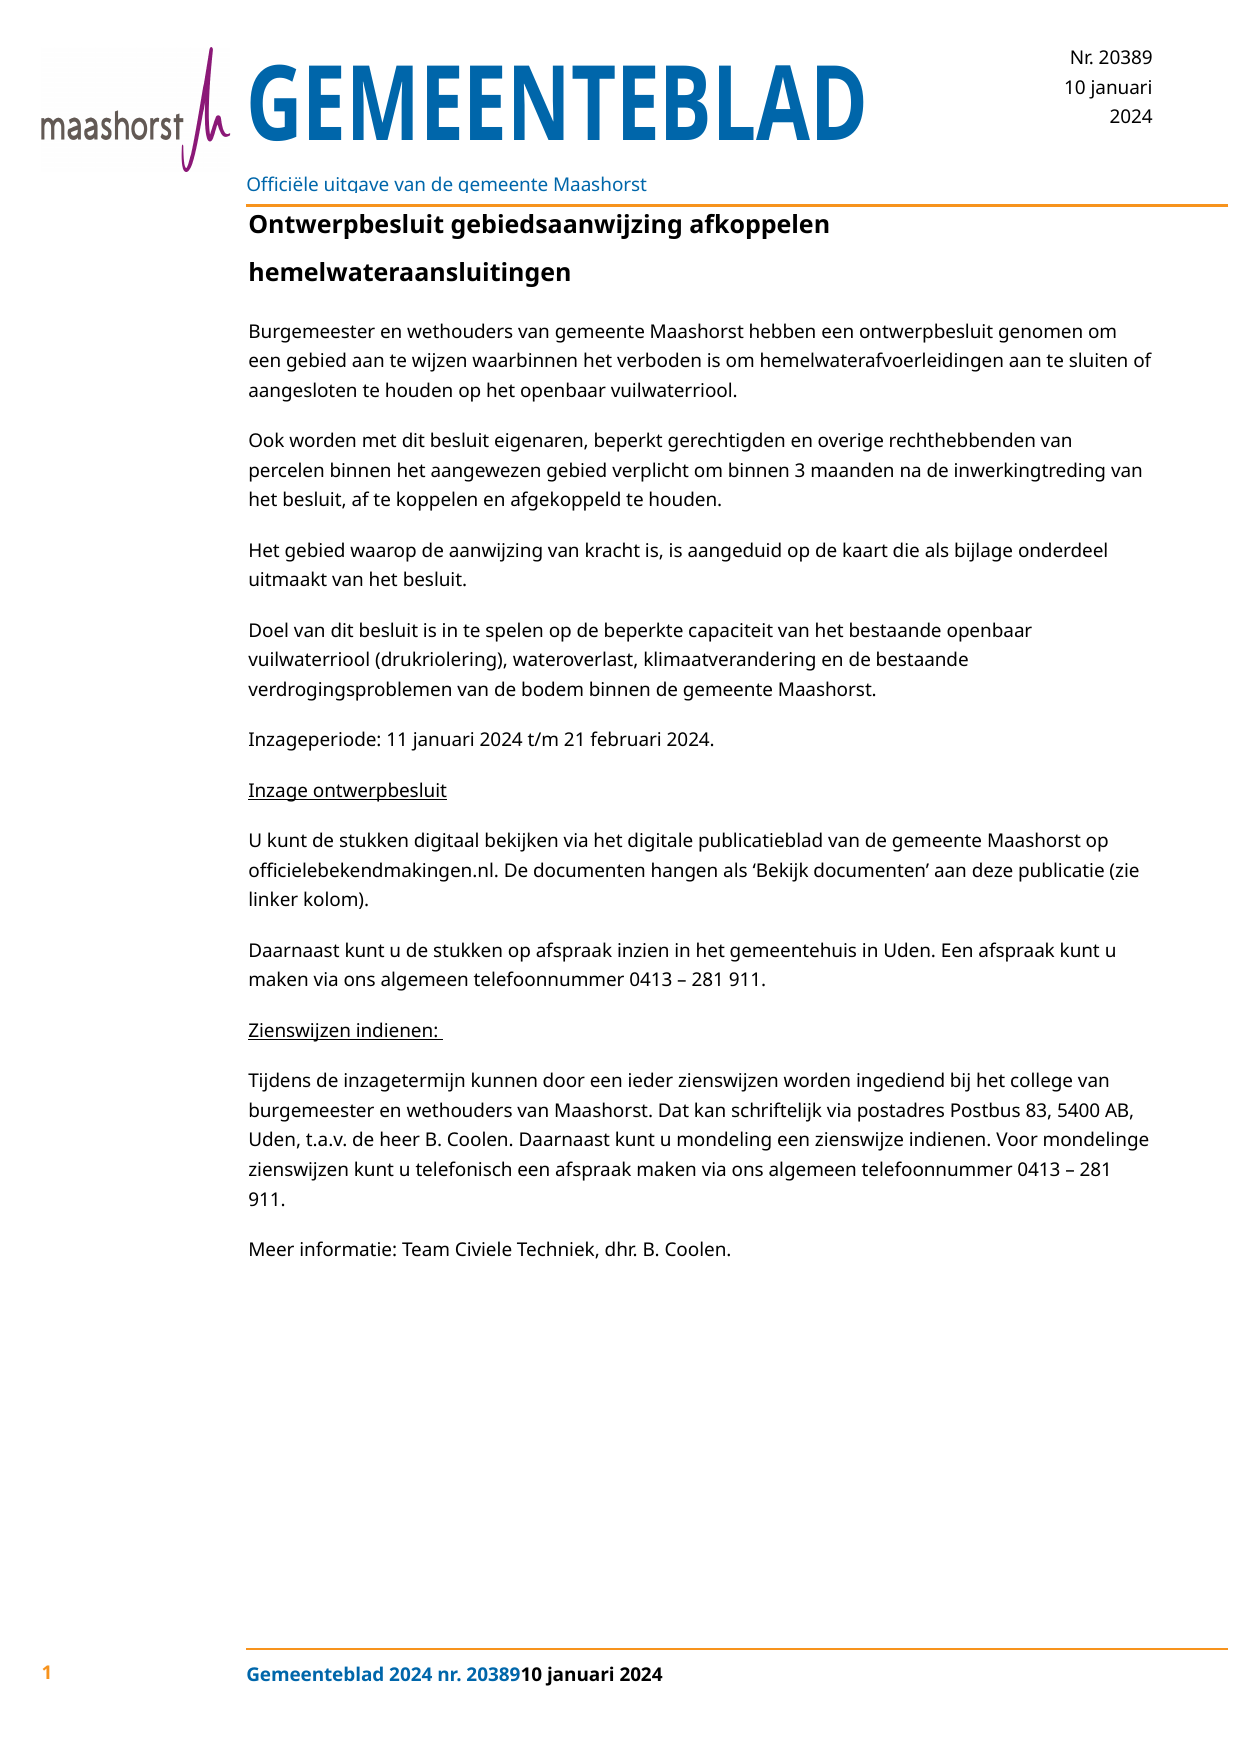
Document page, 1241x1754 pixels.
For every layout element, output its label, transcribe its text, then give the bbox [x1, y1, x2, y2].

text Burgemeester en wethouders van gemeente Maashorst hebben een ontwerpbesluit genomen om een gebied aan te wijzen waarbinnen het verboden is om hemelwaterafvoerleidingen aan te sluiten of aangesloten te houden op het openbaar vuilwaterriool. [248, 318, 1152, 403]
text Tijdens de inzagetermijn kunnen door een ieder zienswijzen worden ingediend bij het college van burgemeester en wethouders van Maashorst. Dat kan schriftelijk via postadres Postbus 83, 5400 AB, Uden, t.a.v. de heer B. Coolen. Daarnaast kunt u mondeling een zienswijze indienen. Voor mondelinge zienswijzen kunt u telefonisch een afspraak maken via ons algemeen telefoonnummer 0413 – 281 911. [248, 1067, 1152, 1212]
text Het gebied waarop de aanwijzing van kracht is, is aangeduid op de kaart die als bijlage onderdeel uitmaakt van het besluit. [248, 537, 1152, 592]
text Doel van dit besluit is in te spelen op de beperkte capaciteit van het bestaande openbaar vuilwaterriool (drukriolering), wateroverlast, klimaatverandering en de bestaande verdrogingsproblemen van de bodem binnen de gemeente Maashorst. [248, 617, 1152, 702]
text Ook worden met dit besluit eigenaren, beperkt gerechtigden en overige rechthebbenden van percelen binnen het aangewezen gebied verplicht om binnen 3 maanden na de inwerkingtreding van het besluit, af te koppelen en afgekoppeld te houden. [248, 427, 1152, 512]
picture [41, 47, 231, 172]
text Inzage ontwerpbesluit [248, 777, 1152, 803]
text Ontwerpbesluit gebiedsaanwijzing afkoppelen hemelwateraansluitingen [248, 207, 1152, 288]
text U kunt de stukken digitaal bekijken via het digitale publicatieblad van de gemeente Maashorst op officielebekendmakingen.nl. De documenten hangen als ‘Bekijk documenten’ aan deze publicatie (zie linker kolom). [248, 827, 1152, 912]
text Meer informatie: Team Civiele Techniek, dhr. B. Coolen. [248, 1236, 1152, 1262]
text Inzageperiode: 11 januari 2024 t/m 21 februari 2024. [248, 727, 1152, 752]
text Daarnaast kunt u de stukken op afspraak inzien in het gemeentehuis in Uden. Een afspraak kunt u maken via ons algemeen telefoonnummer 0413 – 281 911. [248, 937, 1152, 992]
text Zienswijzen indienen: [248, 1017, 1152, 1043]
